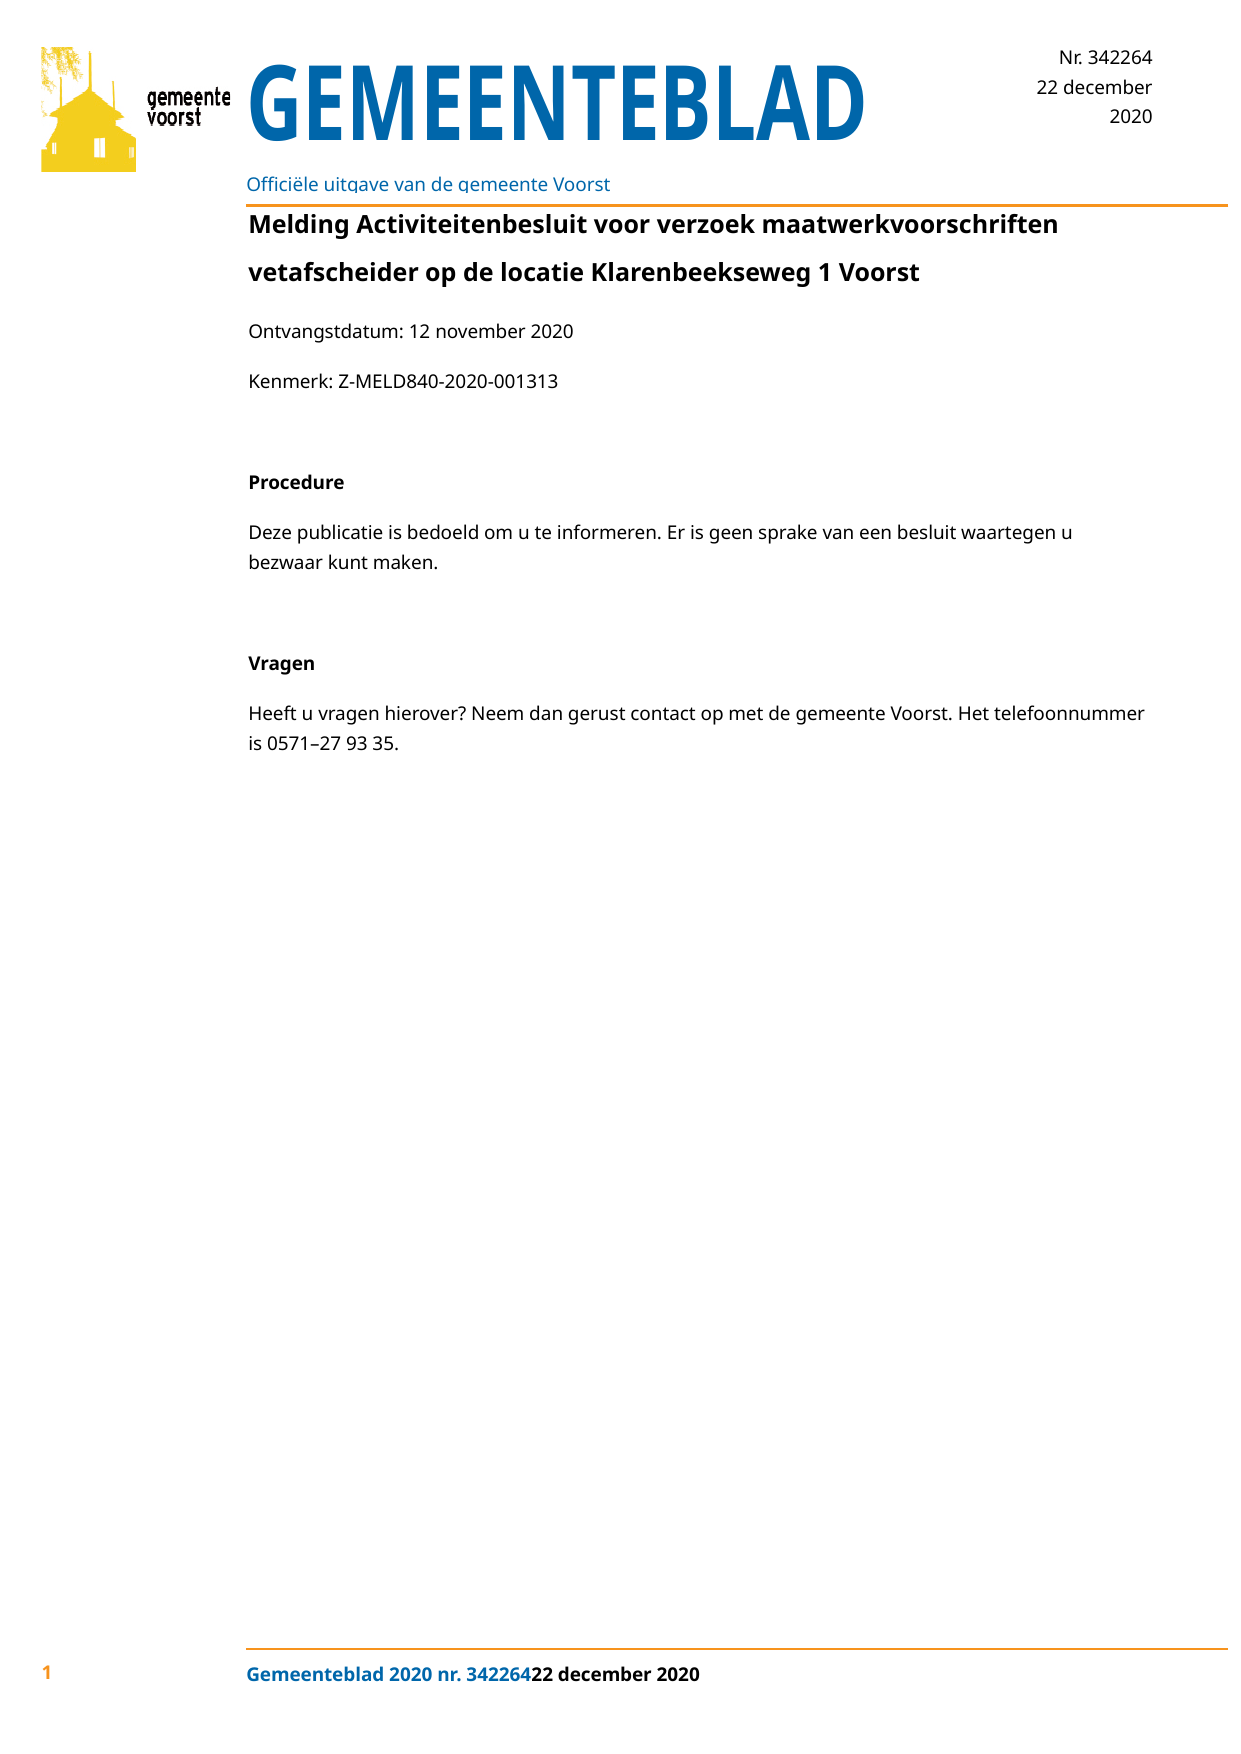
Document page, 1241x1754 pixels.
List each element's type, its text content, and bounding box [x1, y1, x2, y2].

text Ontvangstdatum: 12 november 2020 [248, 318, 1152, 344]
text Procedure [248, 469, 1152, 495]
text Heeft u vragen hierover? Neem dan gerust contact op met de gemeente Voorst. Het telefoonnummer is 0571–27 93 35. [248, 700, 1152, 756]
text Deze publicatie is bedoeld om u te informeren. Er is geen sprake van een besluit waartegen u bezwaar kunt maken. [248, 519, 1152, 575]
picture [41, 47, 231, 172]
text Kenmerk: Z-MELD840-2020-001313 [248, 368, 1152, 394]
text Melding Activiteitenbesluit voor verzoek maatwerkvoorschriften vetafscheider op de locatie Klarenbeekseweg 1 Voorst [248, 207, 1152, 288]
text Vragen [248, 650, 1152, 676]
